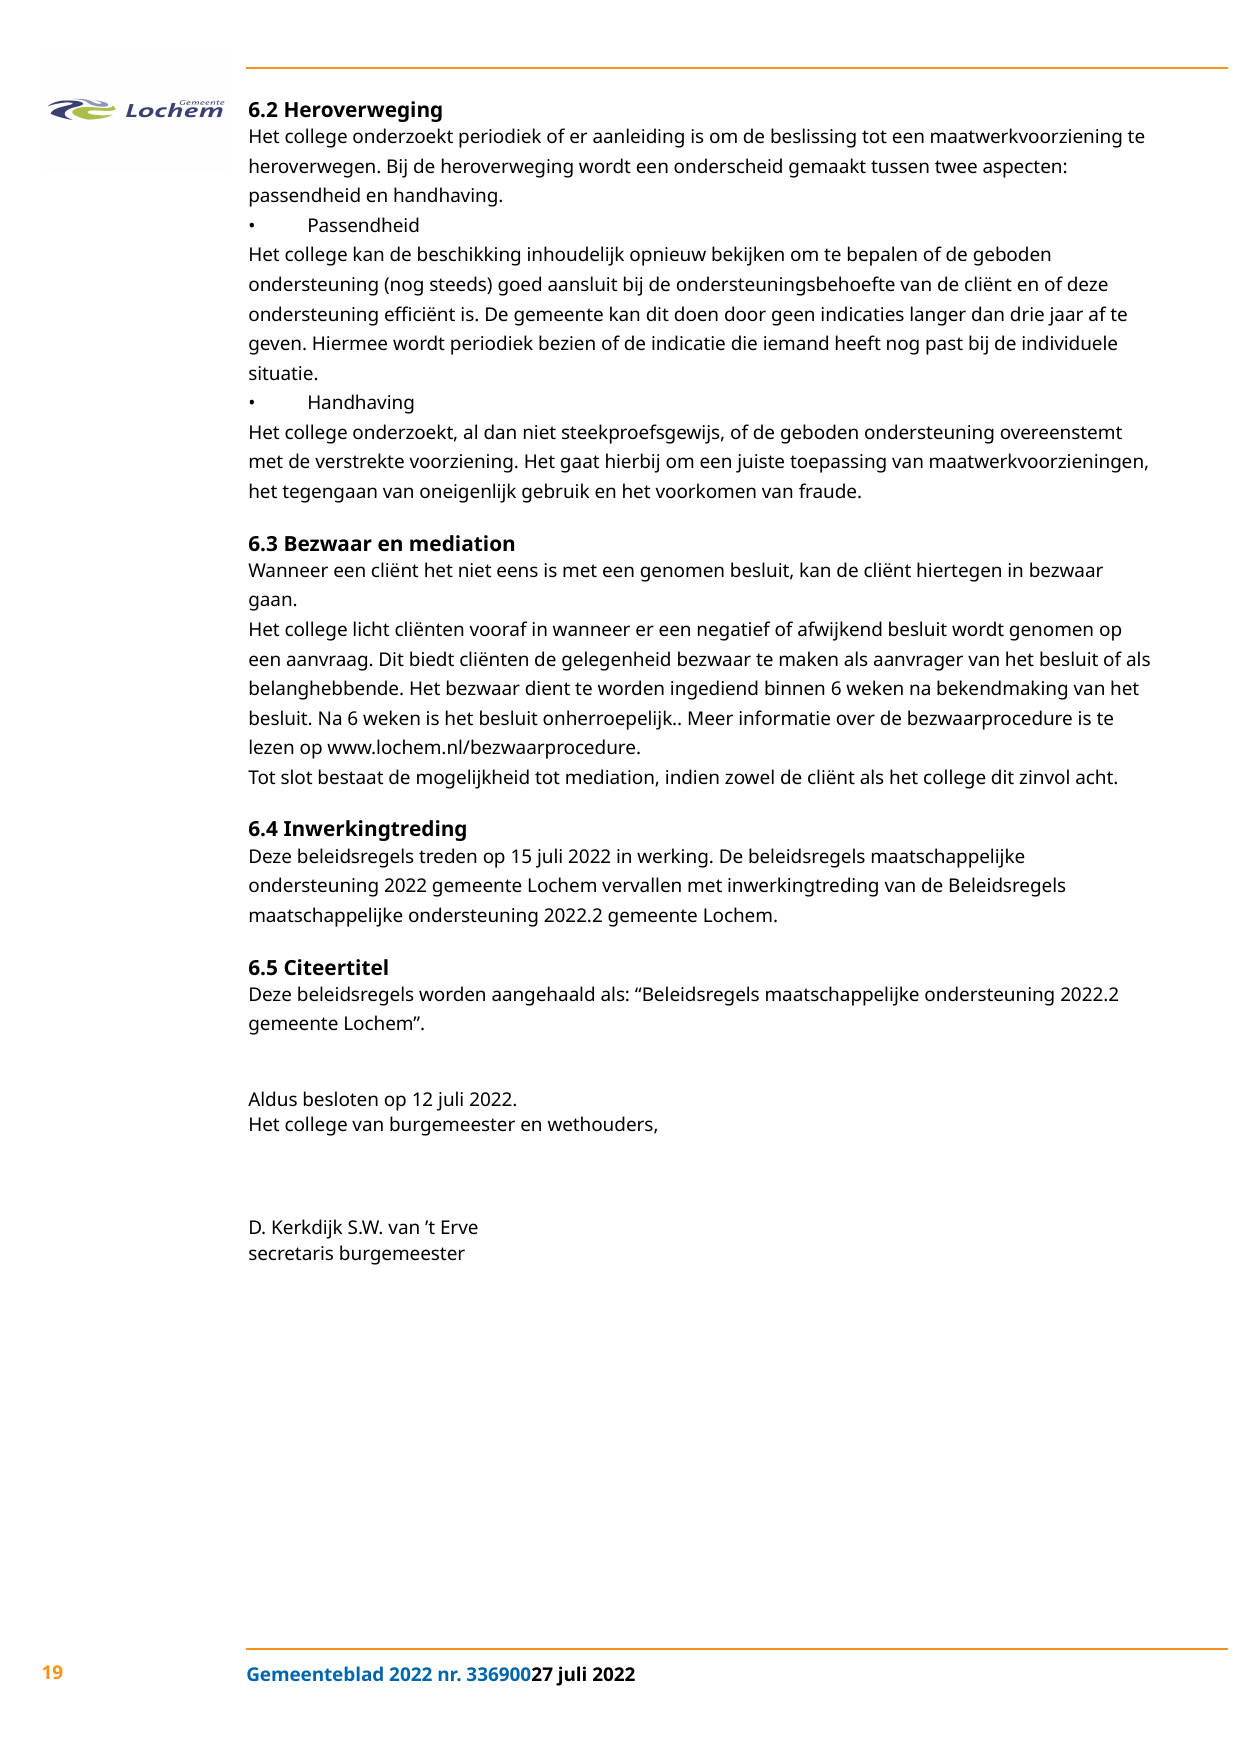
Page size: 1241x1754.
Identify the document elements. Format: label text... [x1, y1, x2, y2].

text secretaris burgemeester [248, 1240, 1152, 1266]
text D. Kerkdijk S.W. van ’t Erve [248, 1214, 1152, 1240]
text 6.3 Bezwaar en mediation [248, 529, 1152, 557]
text Het college licht cliënten vooraf in wanneer er een negatief of afwijkend besluit wordt genomen op een aanvraag. Dit biedt cliënten de gelegenheid bezwaar te maken als aanvrager van het besluit of als belanghebbende. Het bezwaar dient te worden ingediend binnen 6 weken na bekendmaking van het besluit. Na 6 weken is het besluit onherroepelijk.. Meer informatie over de bezwaarprocedure is te lezen op www.lochem.nl/bezwaarprocedure. [248, 616, 1152, 760]
text Deze beleidsregels treden op 15 juli 2022 in werking. De beleidsregels maatschappelijke ondersteuning 2022 gemeente Lochem vervallen met inwerkingtreding van de Beleidsregels maatschappelijke ondersteuning 2022.2 gemeente Lochem. [248, 843, 1152, 928]
text Deze beleidsregels worden aangehaald als: “Beleidsregels maatschappelijke ondersteuning 2022.2 gemeente Lochem”. [248, 981, 1152, 1036]
list Handhaving [248, 389, 1152, 415]
text Het college van burgemeester en wethouders, [248, 1112, 1152, 1137]
text 6.4 Inwerkingtreding [248, 814, 1152, 843]
list Passendheid [248, 212, 1152, 238]
text Tot slot bestaat de mogelijkheid tot mediation, indien zowel de cliënt als het college dit zinvol acht. [248, 764, 1152, 790]
text Het college onderzoekt, al dan niet steekproefsgewijs, of de geboden ondersteuning overeenstemt met de verstrekte voorziening. Het gaat hierbij om een juiste toepassing van maatwerkvoorzieningen, het tegengaan van oneigenlijk gebruik en het voorkomen van fraude. [248, 419, 1152, 504]
picture [41, 47, 231, 172]
text 6.5 Citeertitel [248, 953, 1152, 981]
text Aldus besloten op 12 juli 2022. [248, 1086, 1152, 1112]
text Het college onderzoekt periodiek of er aanleiding is om de beslissing tot een maatwerkvoorziening te heroverwegen. Bij de heroverweging wordt een onderscheid gemaakt tussen twee aspecten: passendheid en handhaving. [248, 123, 1152, 208]
text 6.2 Heroverweging [248, 95, 1152, 123]
text Het college kan de beschikking inhoudelijk opnieuw bekijken om te bepalen of de geboden ondersteuning (nog steeds) goed aansluit bij de ondersteuningsbehoefte van de cliënt en of deze ondersteuning efficiënt is. De gemeente kan dit doen door geen indicaties langer dan drie jaar af te geven. Hiermee wordt periodiek bezien of de indicatie die iemand heeft nog past bij de individuele situatie. [248, 242, 1152, 386]
text Wanneer een cliënt het niet eens is met een genomen besluit, kan de cliënt hiertegen in bezwaar gaan. [248, 557, 1152, 612]
